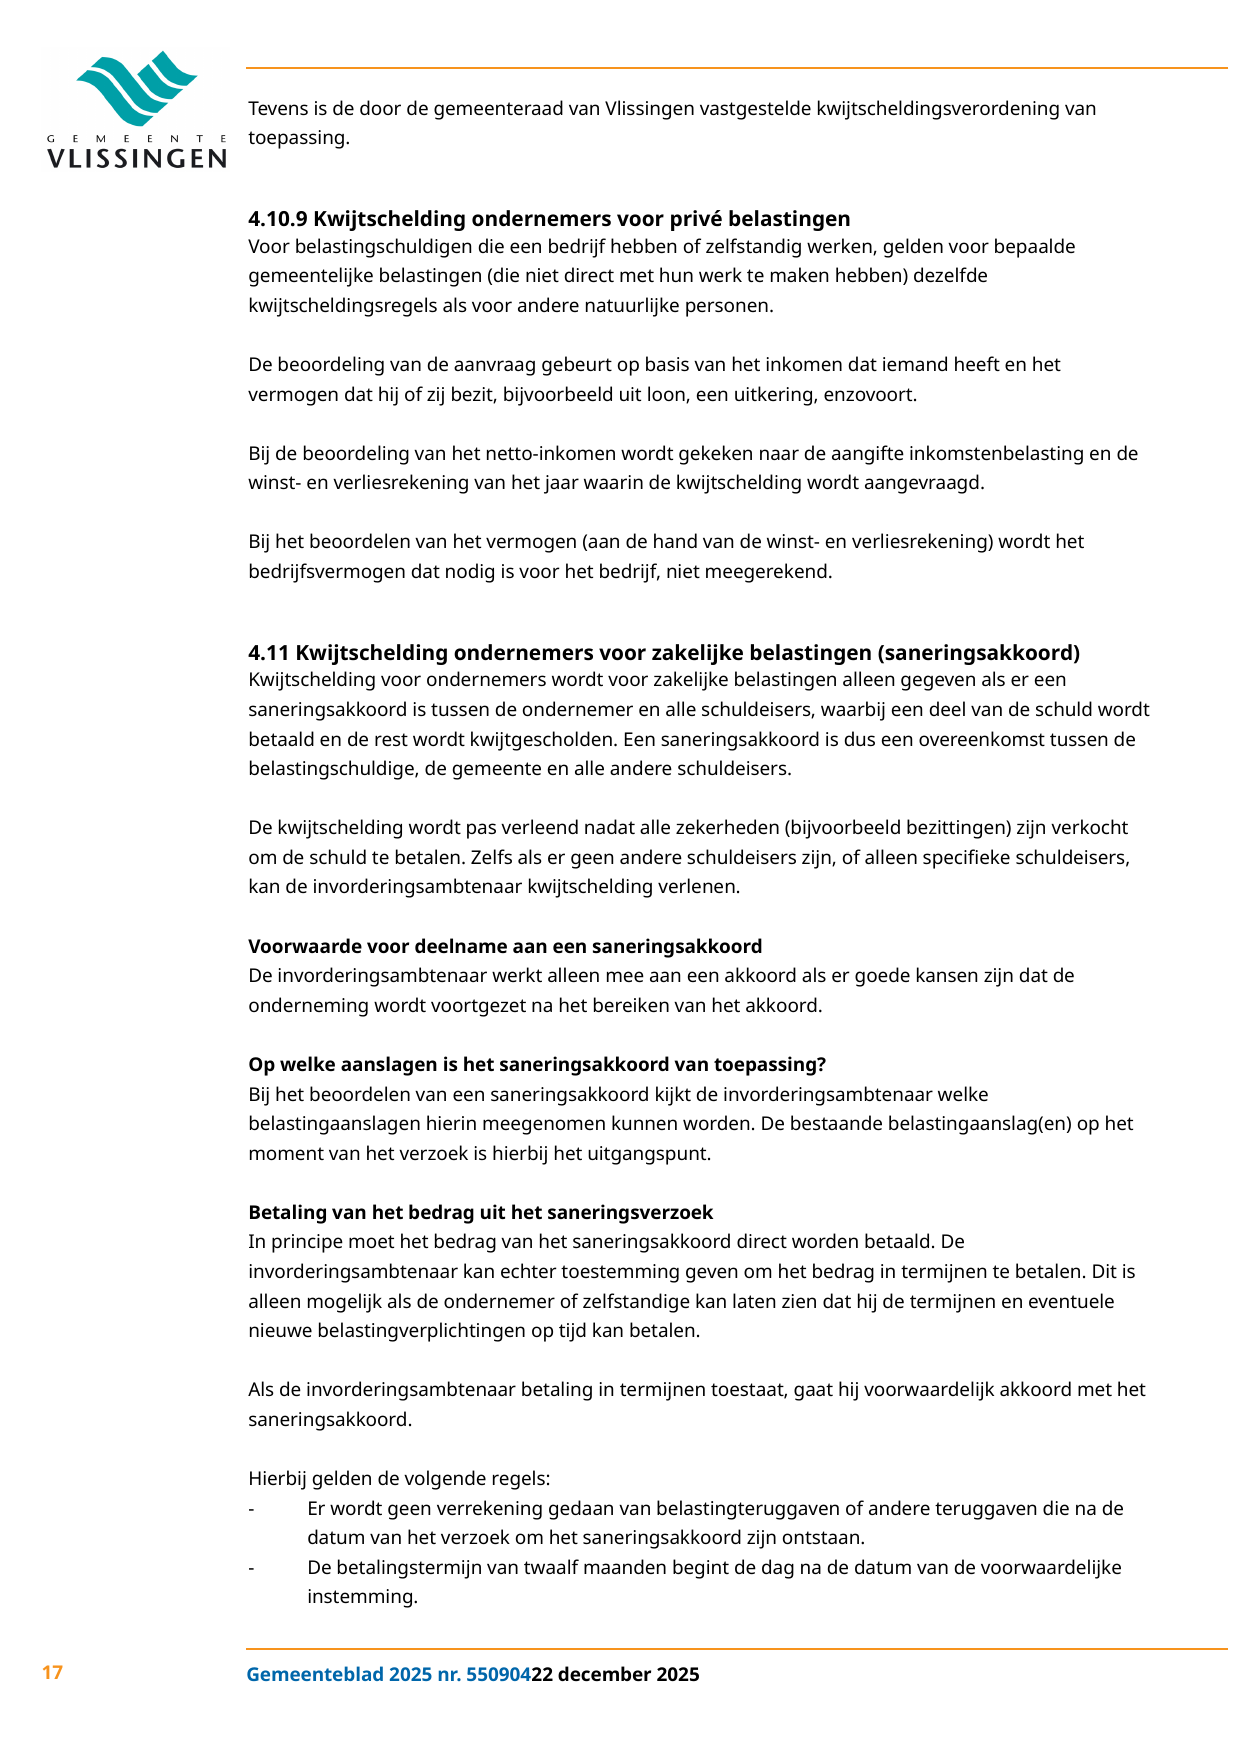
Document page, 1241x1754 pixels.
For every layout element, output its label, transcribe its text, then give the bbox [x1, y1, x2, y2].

text Voor belastingschuldigen die een bedrijf hebben of zelfstandig werken, gelden voor bepaalde gemeentelijke belastingen (die niet direct met hun werk te maken hebben) dezelfde kwijtscheldingsregels als voor andere natuurlijke personen. [248, 233, 1152, 318]
text In principe moet het bedrag van het saneringsakkoord direct worden betaald. De invorderingsambtenaar kan echter toestemming geven om het bedrag in termijnen te betalen. Dit is alleen mogelijk als de ondernemer of zelfstandige kan laten zien dat hij de termijnen en eventuele nieuwe belastingverplichtingen op tijd kan betalen. [248, 1229, 1152, 1343]
text Bij het beoordelen van een saneringsakkoord kijkt de invorderingsambtenaar welke belastingaanslagen hierin meegenomen kunnen worden. De bestaande belastingaanslag(en) op het moment van het verzoek is hierbij het uitgangspunt. [248, 1081, 1152, 1166]
text Als de invorderingsambtenaar betaling in termijnen toestaat, gaat hij voorwaardelijk akkoord met het saneringsakkoord. [248, 1377, 1152, 1432]
text Hierbij gelden de volgende regels: [248, 1465, 1152, 1491]
text Voorwaarde voor deelname aan een saneringsakkoord [248, 933, 1152, 959]
text Kwijtschelding voor ondernemers wordt voor zakelijke belastingen alleen gegeven als er een saneringsakkoord is tussen de ondernemer en alle schuldeisers, waarbij een deel van de schuld wordt betaald en de rest wordt kwijtgescholden. Een saneringsakkoord is dus een overeenkomst tussen de belastingschuldige, de gemeente en alle andere schuldeisers. [248, 667, 1152, 781]
text Tevens is de door de gemeenteraad van Vlissingen vastgestelde kwijtscheldingsverordening van toepassing. [248, 95, 1152, 150]
text Bij de beoordeling van het netto-inkomen wordt gekeken naar de aangifte inkomstenbelasting en de winst- en verliesrekening van het jaar waarin de kwijtschelding wordt aangevraagd. [248, 440, 1152, 495]
text De invorderingsambtenaar werkt alleen mee aan een akkoord als er goede kansen zijn dat de onderneming wordt voortgezet na het bereiken van het akkoord. [248, 962, 1152, 1018]
text De kwijtschelding wordt pas verleend nadat alle zekerheden (bijvoorbeeld bezittingen) zijn verkocht om de schuld te betalen. Zelfs als er geen andere schuldeisers zijn, of alleen specifieke schuldeisers, kan de invorderingsambtenaar kwijtschelding verlenen. [248, 814, 1152, 899]
text Bij het beoordelen van het vermogen (aan de hand van de winst- en verliesrekening) wordt het bedrijfsvermogen dat nodig is voor het bedrijf, niet meegerekend. [248, 529, 1152, 584]
text 4.10.9 Kwijtschelding ondernemers voor privé belastingen [248, 204, 1152, 233]
list Er wordt geen verrekening gedaan van belastingteruggaven of andere teruggaven die na de datum van het verzoek om het saneringsakkoord zijn ontstaan. [248, 1495, 1152, 1550]
picture [41, 47, 231, 172]
text 4.11 Kwijtschelding ondernemers voor zakelijke belastingen (saneringsakkoord) [248, 638, 1152, 667]
list De betalingstermijn van twaalf maanden begint de dag na de datum van de voorwaardelijke instemming. [248, 1554, 1152, 1609]
text Op welke aanslagen is het saneringsakkoord van toepassing? [248, 1051, 1152, 1077]
text Betaling van het bedrag uit het saneringsverzoek [248, 1199, 1152, 1225]
text De beoordeling van de aanvraag gebeurt op basis van het inkomen dat iemand heeft en het vermogen dat hij of zij bezit, bijvoorbeeld uit loon, een uitkering, enzovoort. [248, 351, 1152, 406]
